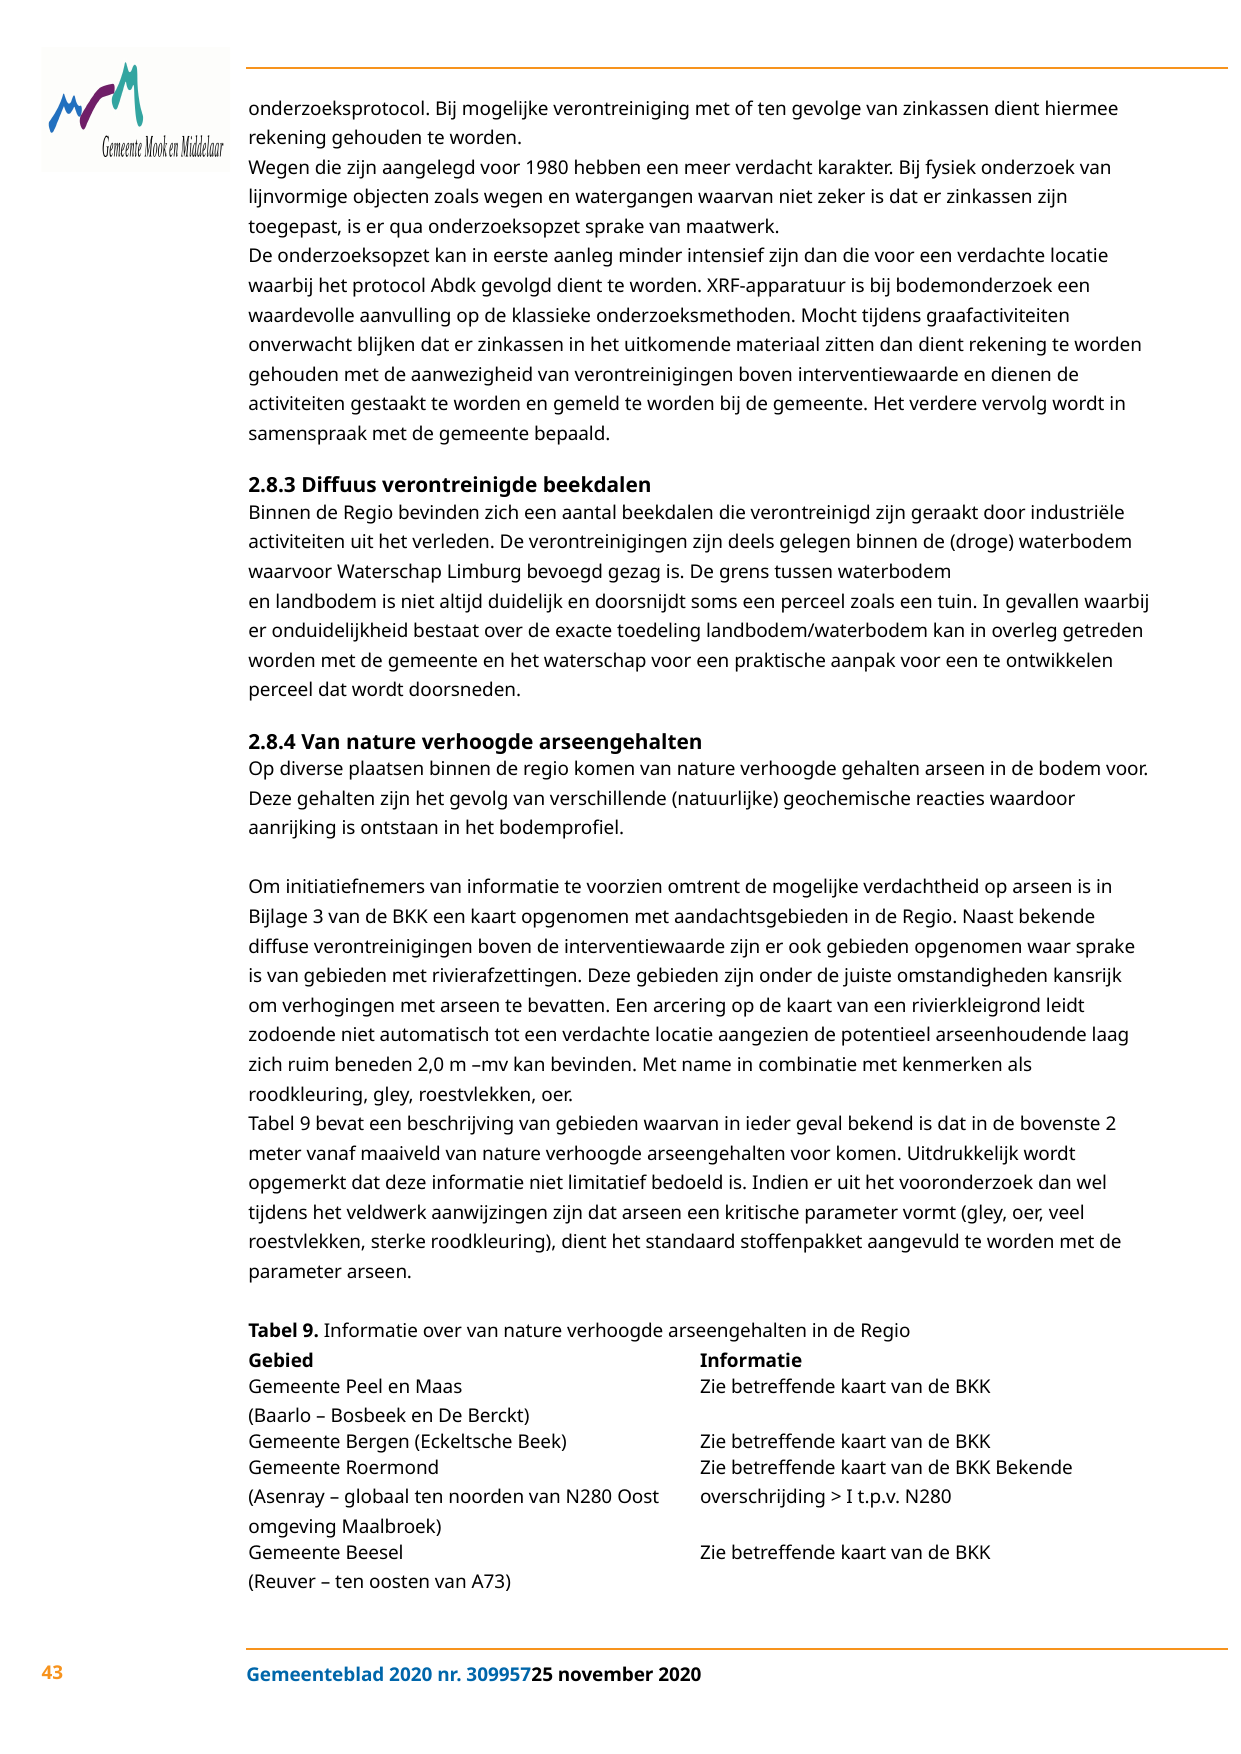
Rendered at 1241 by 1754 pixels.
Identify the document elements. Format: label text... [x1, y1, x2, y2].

text Tabel 9. Informatie over van nature verhoogde arseengehalten in de Regio [248, 1317, 1152, 1343]
table_header Gebied [248, 1347, 700, 1373]
text 2.8.3 Diffuus verontreinigde beekdalen [248, 471, 1152, 499]
text en landbodem is niet altijd duidelijk en doorsnijdt soms een perceel zoals een tuin. In gevallen waarbij er onduidelijkheid bestaat over de exacte toedeling landbodem/waterbodem kan in overleg getreden worden met de gemeente en het waterschap voor een praktische aanpak voor een te ontwikkelen perceel dat wordt doorsneden. [248, 588, 1152, 702]
table_cell Gemeente Beesel (Reuver – ten oosten van A73) [248, 1539, 700, 1594]
picture [41, 47, 231, 172]
text 2.8.4 Van nature verhoogde arseengehalten [248, 727, 1152, 755]
table_cell Zie betreffende kaart van de BKK [700, 1428, 1152, 1454]
text Tabel 9 bevat een beschrijving van gebieden waarvan in ieder geval bekend is dat in de bovenste 2 meter vanaf maaiveld van nature verhoogde arseengehalten voor komen. Uitdrukkelijk wordt opgemerkt dat deze informatie niet limitatief bedoeld is. Indien er uit het vooronderzoek dan wel tijdens het veldwerk aanwijzingen zijn dat arseen een kritische parameter vormt (gley, oer, veel roestvlekken, sterke roodkleuring), dient het standaard stoffenpakket aangevuld te worden met de parameter arseen. [248, 1110, 1152, 1284]
text onderzoeksprotocol. Bij mogelijke verontreiniging met of ten gevolge van zinkassen dient hiermee rekening gehouden te worden. [248, 95, 1152, 150]
table_cell Zie betreffende kaart van de BKK [700, 1539, 1152, 1594]
text Binnen de Regio bevinden zich een aantal beekdalen die verontreinigd zijn geraakt door industriële activiteiten uit het verleden. De verontreinigingen zijn deels gelegen binnen de (droge) waterbodem waarvoor Waterschap Limburg bevoegd gezag is. De grens tussen waterbodem [248, 499, 1152, 584]
table_cell Gemeente Roermond (Asenray – globaal ten noorden van N280 Oost omgeving Maalbroek) [248, 1454, 700, 1539]
text Om initiatiefnemers van informatie te voorzien omtrent de mogelijke verdachtheid op arseen is in Bijlage 3 van de BKK een kaart opgenomen met aandachtsgebieden in de Regio. Naast bekende diffuse verontreinigingen boven de interventiewaarde zijn er ook gebieden opgenomen waar sprake is van gebieden met rivierafzettingen. Deze gebieden zijn onder de juiste omstandigheden kansrijk om verhogingen met arseen te bevatten. Een arcering op de kaart van een rivierkleigrond leidt zodoende niet automatisch tot een verdachte locatie aangezien de potentieel arseenhoudende laag zich ruim beneden 2,0 m –mv kan bevinden. Met name in combinatie met kenmerken als roodkleuring, gley, roestvlekken, oer. [248, 874, 1152, 1107]
text Op diverse plaatsen binnen de regio komen van nature verhoogde gehalten arseen in de bodem voor. Deze gehalten zijn het gevolg van verschillende (natuurlijke) geochemische reacties waardoor aanrijking is ontstaan in het bodemprofiel. [248, 755, 1152, 840]
table_cell Zie betreffende kaart van de BKK [700, 1373, 1152, 1428]
table_cell Gemeente Bergen (Eckeltsche Beek) [248, 1428, 700, 1454]
table_header Informatie [700, 1347, 1152, 1373]
table_cell Gemeente Peel en Maas (Baarlo – Bosbeek en De Berckt) [248, 1373, 700, 1428]
text Wegen die zijn aangelegd voor 1980 hebben een meer verdacht karakter. Bij fysiek onderzoek van lijnvormige objecten zoals wegen en watergangen waarvan niet zeker is dat er zinkassen zijn toegepast, is er qua onderzoeksopzet sprake van maatwerk. [248, 154, 1152, 239]
text De onderzoeksopzet kan in eerste aanleg minder intensief zijn dan die voor een verdachte locatie waarbij het protocol Abdk gevolgd dient te worden. XRF-apparatuur is bij bodemonderzoek een waardevolle aanvulling op de klassieke onderzoeksmethoden. Mocht tijdens graafactiviteiten onverwacht blijken dat er zinkassen in het uitkomende materiaal zitten dan dient rekening te worden gehouden met de aanwezigheid van verontreinigingen boven interventiewaarde en dienen de activiteiten gestaakt te worden en gemeld te worden bij de gemeente. Het verdere vervolg wordt in samenspraak met de gemeente bepaald. [248, 243, 1152, 446]
table_cell Zie betreffende kaart van de BKK Bekende overschrijding > I t.p.v. N280 [700, 1454, 1152, 1539]
